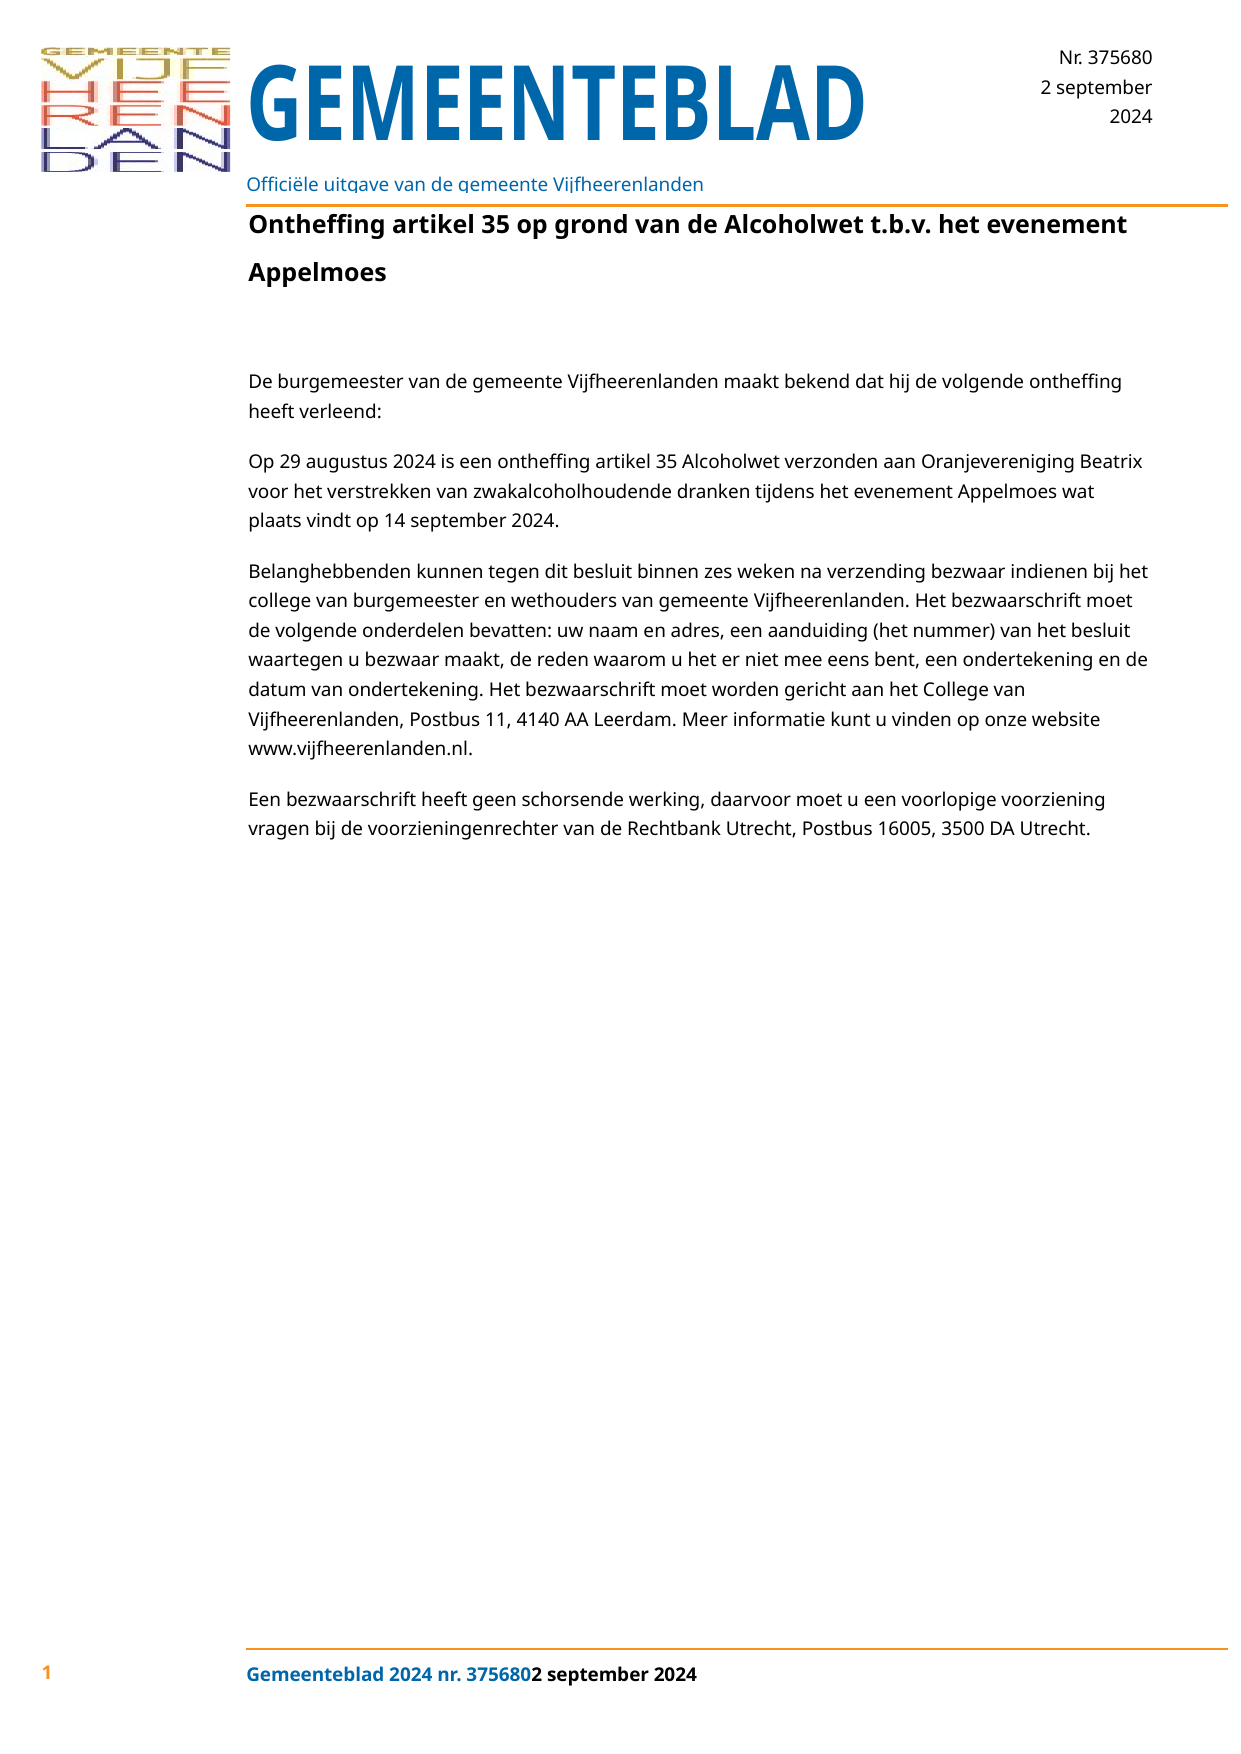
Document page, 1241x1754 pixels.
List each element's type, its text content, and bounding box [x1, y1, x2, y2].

text De burgemeester van de gemeente Vijfheerenlanden maakt bekend dat hij de volgende ontheffing heeft verleend: [248, 368, 1152, 424]
text Een bezwaarschrift heeft geen schorsende werking, daarvoor moet u een voorlopige voorziening vragen bij de voorzieningenrechter van de Rechtbank Utrecht, Postbus 16005, 3500 DA Utrecht. [248, 786, 1152, 841]
text Belanghebbenden kunnen tegen dit besluit binnen zes weken na verzending bezwaar indienen bij het college van burgemeester en wethouders van gemeente Vijfheerenlanden. Het bezwaarschrift moet de volgende onderdelen bevatten: uw naam en adres, een aanduiding (het nummer) van het besluit waartegen u bezwaar maakt, de reden waarom u het er niet mee eens bent, een ondertekening en de datum van ondertekening. Het bezwaarschrift moet worden gericht aan het College van Vijfheerenlanden, Postbus 11, 4140 AA Leerdam. Meer informatie kunt u vinden op onze website www.vijfheerenlanden.nl. [248, 558, 1152, 761]
picture [41, 47, 231, 172]
text Ontheffing artikel 35 op grond van de Alcoholwet t.b.v. het evenement Appelmoes [248, 207, 1152, 288]
text Op 29 augustus 2024 is een ontheffing artikel 35 Alcoholwet verzonden aan Oranjevereniging Beatrix voor het verstrekken van zwakalcoholhoudende dranken tijdens het evenement Appelmoes wat plaats vindt op 14 september 2024. [248, 448, 1152, 533]
